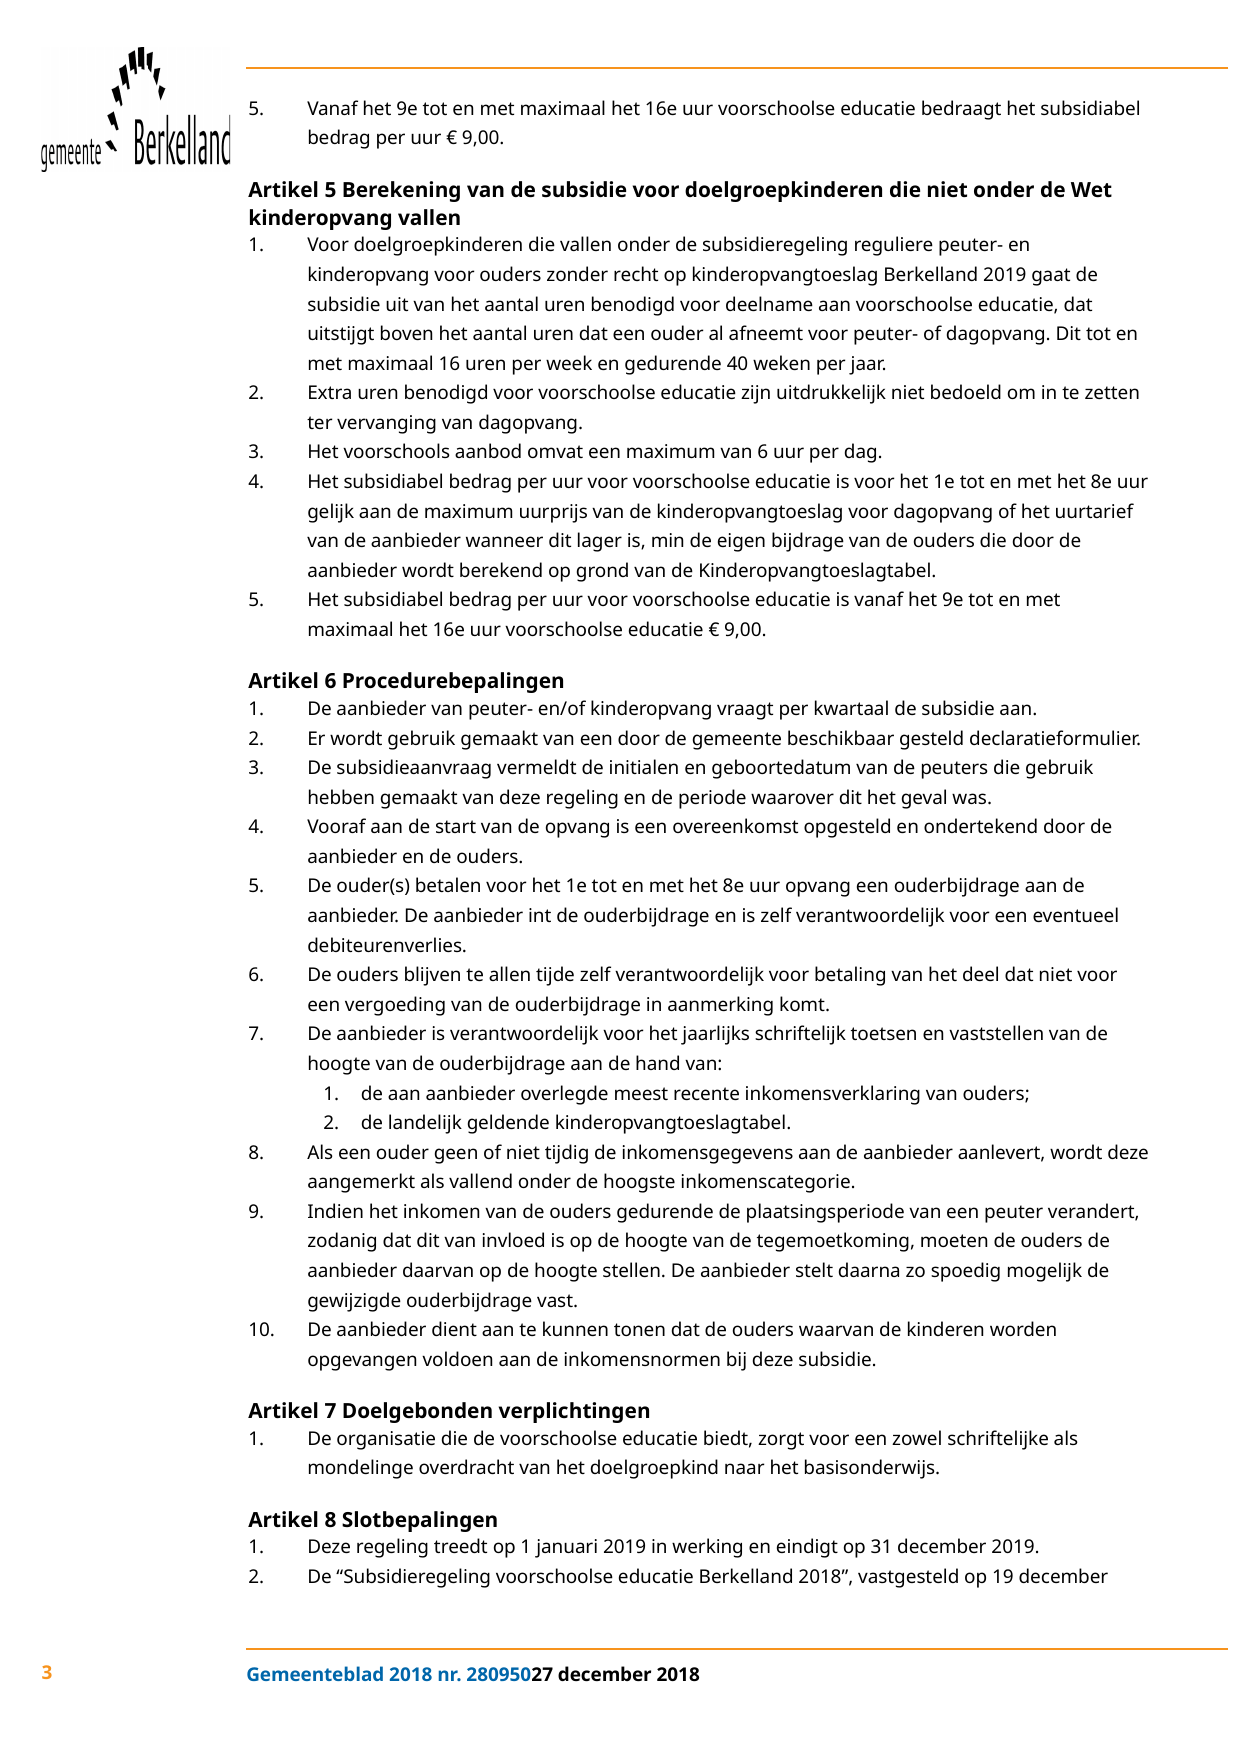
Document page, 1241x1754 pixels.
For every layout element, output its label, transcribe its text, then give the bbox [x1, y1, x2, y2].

list Voor doelgroepkinderen die vallen onder de subsidieregeling reguliere peuter- en kinderopvang voor ouders zonder recht op kinderopvangtoeslag Berkelland 2019 gaat de subsidie uit van het aantal uren benodigd voor deelname aan voorschoolse educatie, dat uitstijgt boven het aantal uren dat een ouder al afneemt voor peuter- of dagopvang. Dit tot en met maximaal 16 uren per week en gedurende 40 weken per jaar. [248, 232, 1152, 376]
list De aanbieder is verantwoordelijk voor het jaarlijks schriftelijk toetsen en vaststellen van de hoogte van de ouderbijdrage aan de hand van: [248, 1021, 1152, 1076]
list De ouders blijven te allen tijde zelf verantwoordelijk voor betaling van het deel dat niet voor een vergoeding van de ouderbijdrage in aanmerking komt. [248, 961, 1152, 1017]
picture [41, 47, 231, 172]
list Als een ouder geen of niet tijdig de inkomensgegevens aan de aanbieder aanlevert, wordt deze aangemerkt als vallend onder de hoogste inkomenscategorie. [248, 1139, 1152, 1194]
list Het subsidiabel bedrag per uur voor voorschoolse educatie is voor het 1e tot en met het 8e uur gelijk aan de maximum uurprijs van de kinderopvangtoeslag voor dagopvang of het uurtarief van de aanbieder wanneer dit lager is, min de eigen bijdrage van de ouders die door de aanbieder wordt berekend op grond van de Kinderopvangtoeslagtabel. [248, 468, 1152, 583]
list Deze regeling treedt op 1 januari 2019 in werking en eindigt op 31 december 2019. [248, 1533, 1152, 1559]
list Het subsidiabel bedrag per uur voor voorschoolse educatie is vanaf het 9e tot en met maximaal het 16e uur voorschoolse educatie € 9,00. [248, 587, 1152, 642]
list De organisatie die de voorschoolse educatie biedt, zorgt voor een zowel schriftelijke als mondelinge overdracht van het doelgroepkind naar het basisonderwijs. [248, 1425, 1152, 1480]
list De subsidieaanvraag vermeldt de initialen en geboortedatum van de peuters die gebruik hebben gemaakt van deze regeling en de periode waarover dit het geval was. [248, 754, 1152, 809]
list Extra uren benodigd voor voorschoolse educatie zijn uitdrukkelijk niet bedoeld om in te zetten ter vervanging van dagopvang. [248, 379, 1152, 435]
list De aanbieder van peuter- en/of kinderopvang vraagt per kwartaal de subsidie aan. [248, 695, 1152, 721]
list Het voorschools aanbod omvat een maximum van 6 uur per dag. [248, 439, 1152, 464]
list De aanbieder dient aan te kunnen tonen dat de ouders waarvan de kinderen worden opgevangen voldoen aan de inkomensnormen bij deze subsidie. [248, 1316, 1152, 1372]
list Vanaf het 9e tot en met maximaal het 16e uur voorschoolse educatie bedraagt het subsidiabel bedrag per uur € 9,00. [248, 95, 1152, 150]
list de landelijk geldende kinderopvangtoeslagtabel. [323, 1109, 1152, 1135]
list de aan aanbieder overlegde meest recente inkomensverklaring van ouders; [323, 1080, 1152, 1105]
list De ouder(s) betalen voor het 1e tot en met het 8e uur opvang een ouderbijdrage aan de aanbieder. De aanbieder int de ouderbijdrage en is zelf verantwoordelijk voor een eventueel debiteurenverlies. [248, 873, 1152, 957]
text Artikel 8 Slotbepalingen [248, 1505, 1152, 1533]
text Artikel 5 Berekening van de subsidie voor doelgroepkinderen die niet onder de Wet kinderopvang vallen [248, 175, 1152, 232]
text Artikel 7 Doelgebonden verplichtingen [248, 1396, 1152, 1425]
text Artikel 6 Procedurebepalingen [248, 667, 1152, 695]
list Er wordt gebruik gemaakt van een door de gemeente beschikbaar gesteld declaratieformulier. [248, 725, 1152, 750]
list De “Subsidieregeling voorschoolse educatie Berkelland 2018”, vastgesteld op 19 december [248, 1563, 1152, 1588]
list Vooraf aan de start van de opvang is een overeenkomst opgesteld en ondertekend door de aanbieder en de ouders. [248, 813, 1152, 869]
list Indien het inkomen van de ouders gedurende de plaatsingsperiode van een peuter verandert, zodanig dat dit van invloed is op de hoogte van de tegemoetkoming, moeten de ouders de aanbieder daarvan op de hoogte stellen. De aanbieder stelt daarna zo spoedig mogelijk de gewijzigde ouderbijdrage vast. [248, 1198, 1152, 1312]
